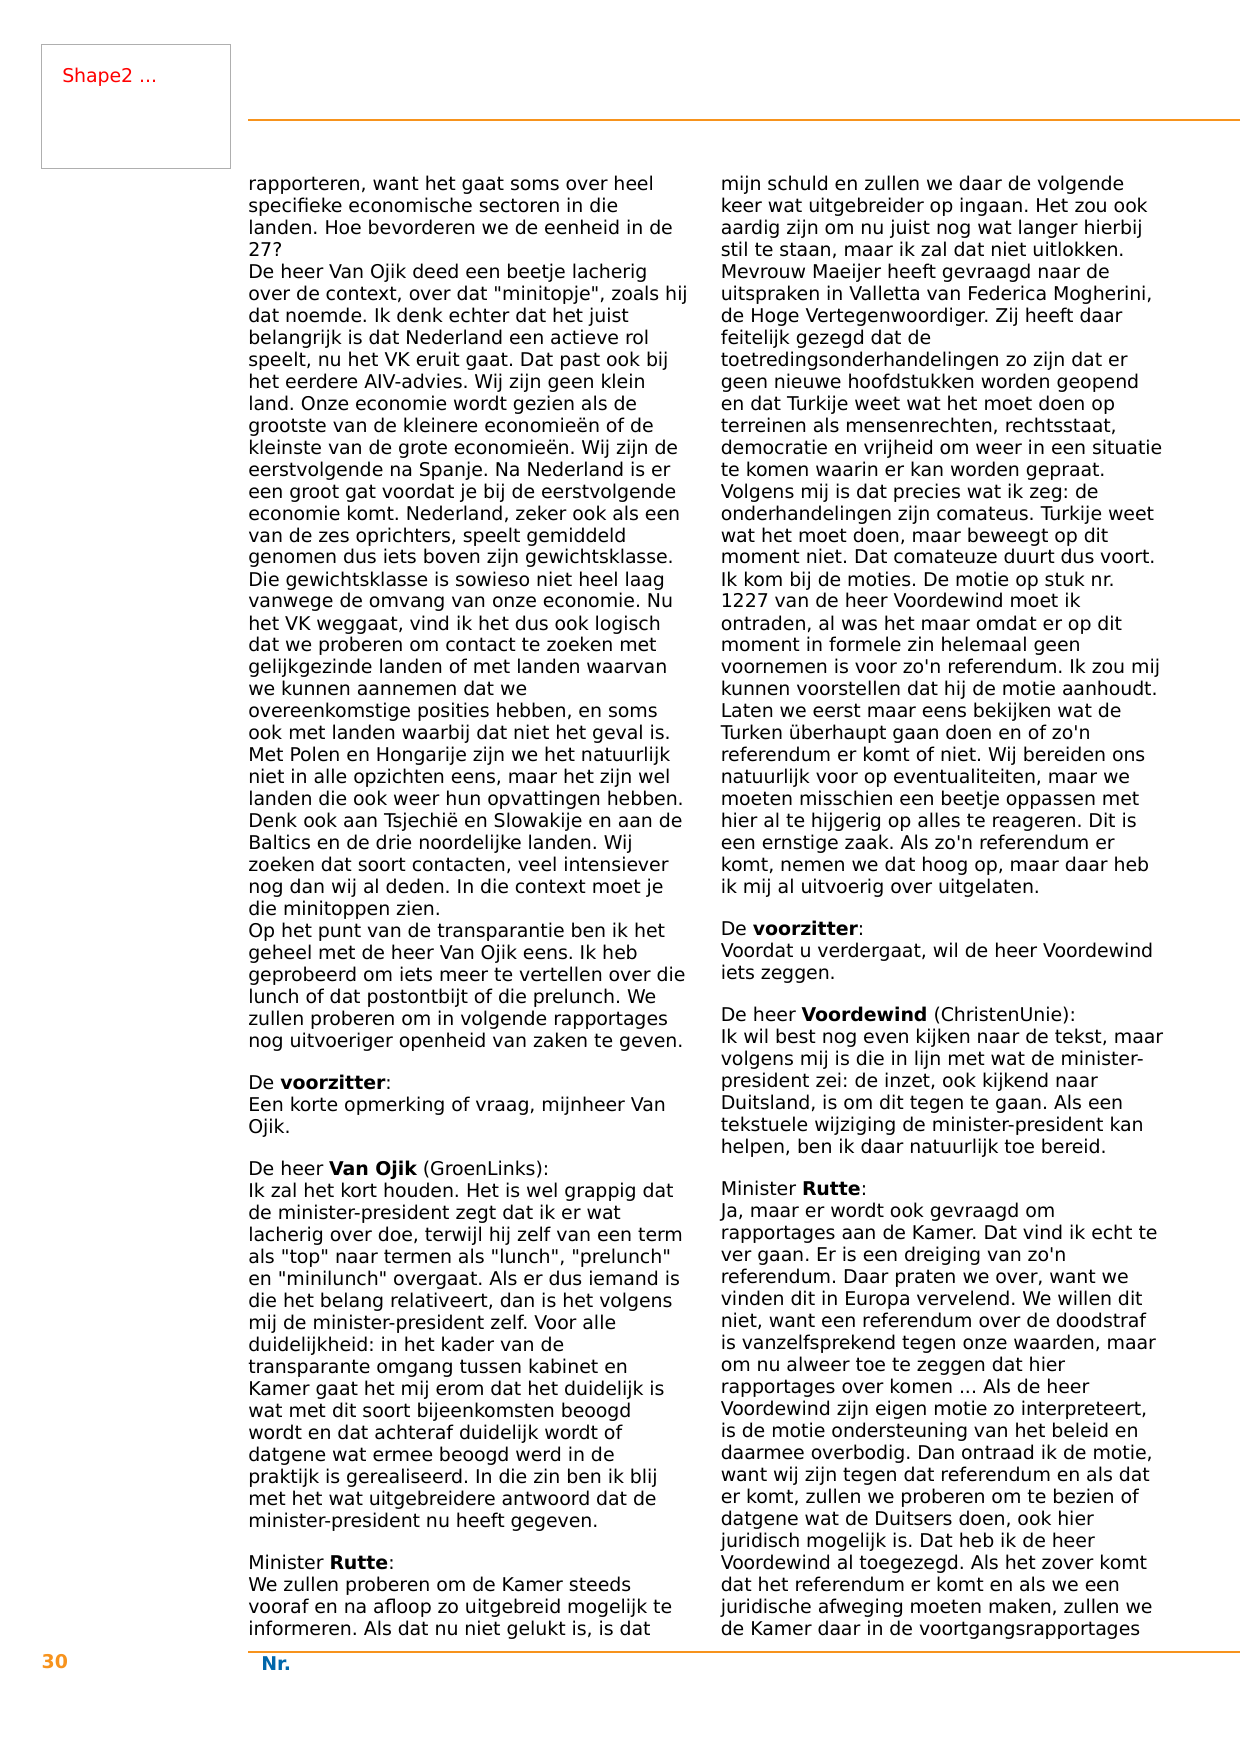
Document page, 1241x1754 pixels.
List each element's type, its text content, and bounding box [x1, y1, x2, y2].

text Voordat u verdergaat, wil de heer Voordewind iets zeggen. [721, 940, 1163, 984]
text Een korte opmerking of vraag, mijnheer Van Ojik. [248, 1094, 691, 1138]
text Minister Rutte: [721, 1178, 1163, 1200]
text Minister Rutte: [248, 1552, 691, 1573]
text Ja, maar er wordt ook gevraagd om rapportages aan de Kamer. Dat vind ik echt te ver gaan. Er is een dreiging van zo'n referendum. Daar praten we over, want we vinden dit in Europa vervelend. We willen dit niet, want een referendum over de doodstraf is vanzelfsprekend tegen onze waarden, maar om nu alweer toe te zeggen dat hier rapportages over komen ... Als de heer Voordewind zijn eigen motie zo interpreteert, is de motie ondersteuning van het beleid en daarmee overbodig. Dan ontraad ik de motie, want wij zijn tegen dat referendum en als dat er komt, zullen we proberen om te bezien of datgene wat de Duitsers doen, ook hier juridisch mogelijk is. Dat heb ik de heer Voordewind al toegezegd. Als het zover komt dat het referendum er komt en als we een juridische afweging moeten maken, zullen we de Kamer daar in de voortgangsrapportages [721, 1200, 1163, 1639]
text rapporteren, want het gaat soms over heel specifieke economische sectoren in die landen. Hoe bevorderen we de eenheid in de 27? [248, 173, 691, 261]
text De heer Van Ojik deed een beetje lacherig over de context, over dat "minitopje", zoals hij dat noemde. Ik denk echter dat het juist belangrijk is dat Nederland een actieve rol speelt, nu het VK eruit gaat. Dat past ook bij het eerdere AIV-advies. Wij zijn geen klein land. Onze economie wordt gezien als de grootste van de kleinere economieën of de kleinste van de grote economieën. Wij zijn de eerstvolgende na Spanje. Na Nederland is er een groot gat voordat je bij de eerstvolgende economie komt. Nederland, zeker ook als een van de zes oprichters, speelt gemiddeld genomen dus iets boven zijn gewichtsklasse. Die gewichtsklasse is sowieso niet heel laag vanwege de omvang van onze economie. Nu het VK weggaat, vind ik het dus ook logisch dat we proberen om contact te zoeken met gelijkgezinde landen of met landen waarvan we kunnen aannemen dat we overeenkomstige posities hebben, en soms ook met landen waarbij dat niet het geval is. Met Polen en Hongarije zijn we het natuurlijk niet in alle opzichten eens, maar het zijn wel landen die ook weer hun opvattingen hebben. Denk ook aan Tsjechië en Slowakije en aan de Baltics en de drie noordelijke landen. Wij zoeken dat soort contacten, veel intensiever nog dan wij al deden. In die context moet je die minitoppen zien. [248, 261, 691, 920]
text Op het punt van de transparantie ben ik het geheel met de heer Van Ojik eens. Ik heb geprobeerd om iets meer te vertellen over die lunch of dat postontbijt of die prelunch. We zullen proberen om in volgende rapportages nog uitvoeriger openheid van zaken te geven. [248, 920, 691, 1052]
text De heer Van Ojik (GroenLinks): [248, 1158, 691, 1180]
text Ik zal het kort houden. Het is wel grappig dat de minister-president zegt dat ik er wat lacherig over doe, terwijl hij zelf van een term als "top" naar termen als "lunch", "prelunch" en "minilunch" overgaat. Als er dus iemand is die het belang relativeert, dan is het volgens mij de minister-president zelf. Voor alle duidelijkheid: in het kader van de transparante omgang tussen kabinet en Kamer gaat het mij erom dat het duidelijk is wat met dit soort bijeenkomsten beoogd wordt en dat achteraf duidelijk wordt of datgene wat ermee beoogd werd in de praktijk is gerealiseerd. In die zin ben ik blij met het wat uitgebreidere antwoord dat de minister-president nu heeft gegeven. [248, 1180, 691, 1532]
text mijn schuld en zullen we daar de volgende keer wat uitgebreider op ingaan. Het zou ook aardig zijn om nu juist nog wat langer hierbij stil te staan, maar ik zal dat niet uitlokken. [721, 173, 1163, 261]
text De heer Voordewind (ChristenUnie): [721, 1004, 1163, 1026]
text De voorzitter: [248, 1072, 691, 1094]
text Ik kom bij de moties. De motie op stuk nr. 1227 van de heer Voordewind moet ik ontraden, al was het maar omdat er op dit moment in formele zin helemaal geen voornemen is voor zo'n referendum. Ik zou mij kunnen voorstellen dat hij de motie aanhoudt. Laten we eerst maar eens bekijken wat de Turken überhaupt gaan doen en of zo'n referendum er komt of niet. Wij bereiden ons natuurlijk voor op eventualiteiten, maar we moeten misschien een beetje oppassen met hier al te hijgerig op alles te reageren. Dit is een ernstige zaak. Als zo'n referendum er komt, nemen we dat hoog op, maar daar heb ik mij al uitvoerig over uitgelaten. [721, 568, 1163, 898]
text Mevrouw Maeijer heeft gevraagd naar de uitspraken in Valletta van Federica Mogherini, de Hoge Vertegenwoordiger. Zij heeft daar feitelijk gezegd dat de toetredingsonderhandelingen zo zijn dat er geen nieuwe hoofdstukken worden geopend en dat Turkije weet wat het moet doen op terreinen als mensenrechten, rechtsstaat, democratie en vrijheid om weer in een situatie te komen waarin er kan worden gepraat. Volgens mij is dat precies wat ik zeg: de onderhandelingen zijn comateus. Turkije weet wat het moet doen, maar beweegt op dit moment niet. Dat comateuze duurt dus voort. [721, 261, 1163, 568]
text We zullen proberen om de Kamer steeds vooraf en na afloop zo uitgebreid mogelijk te informeren. Als dat nu niet gelukt is, is dat [248, 1573, 691, 1639]
text Ik wil best nog even kijken naar de tekst, maar volgens mij is die in lijn met wat de minister-president zei: de inzet, ook kijkend naar Duitsland, is om dit tegen te gaan. Als een tekstuele wijziging de minister-president kan helpen, ben ik daar natuurlijk toe bereid. [721, 1026, 1163, 1158]
text De voorzitter: [721, 918, 1163, 940]
